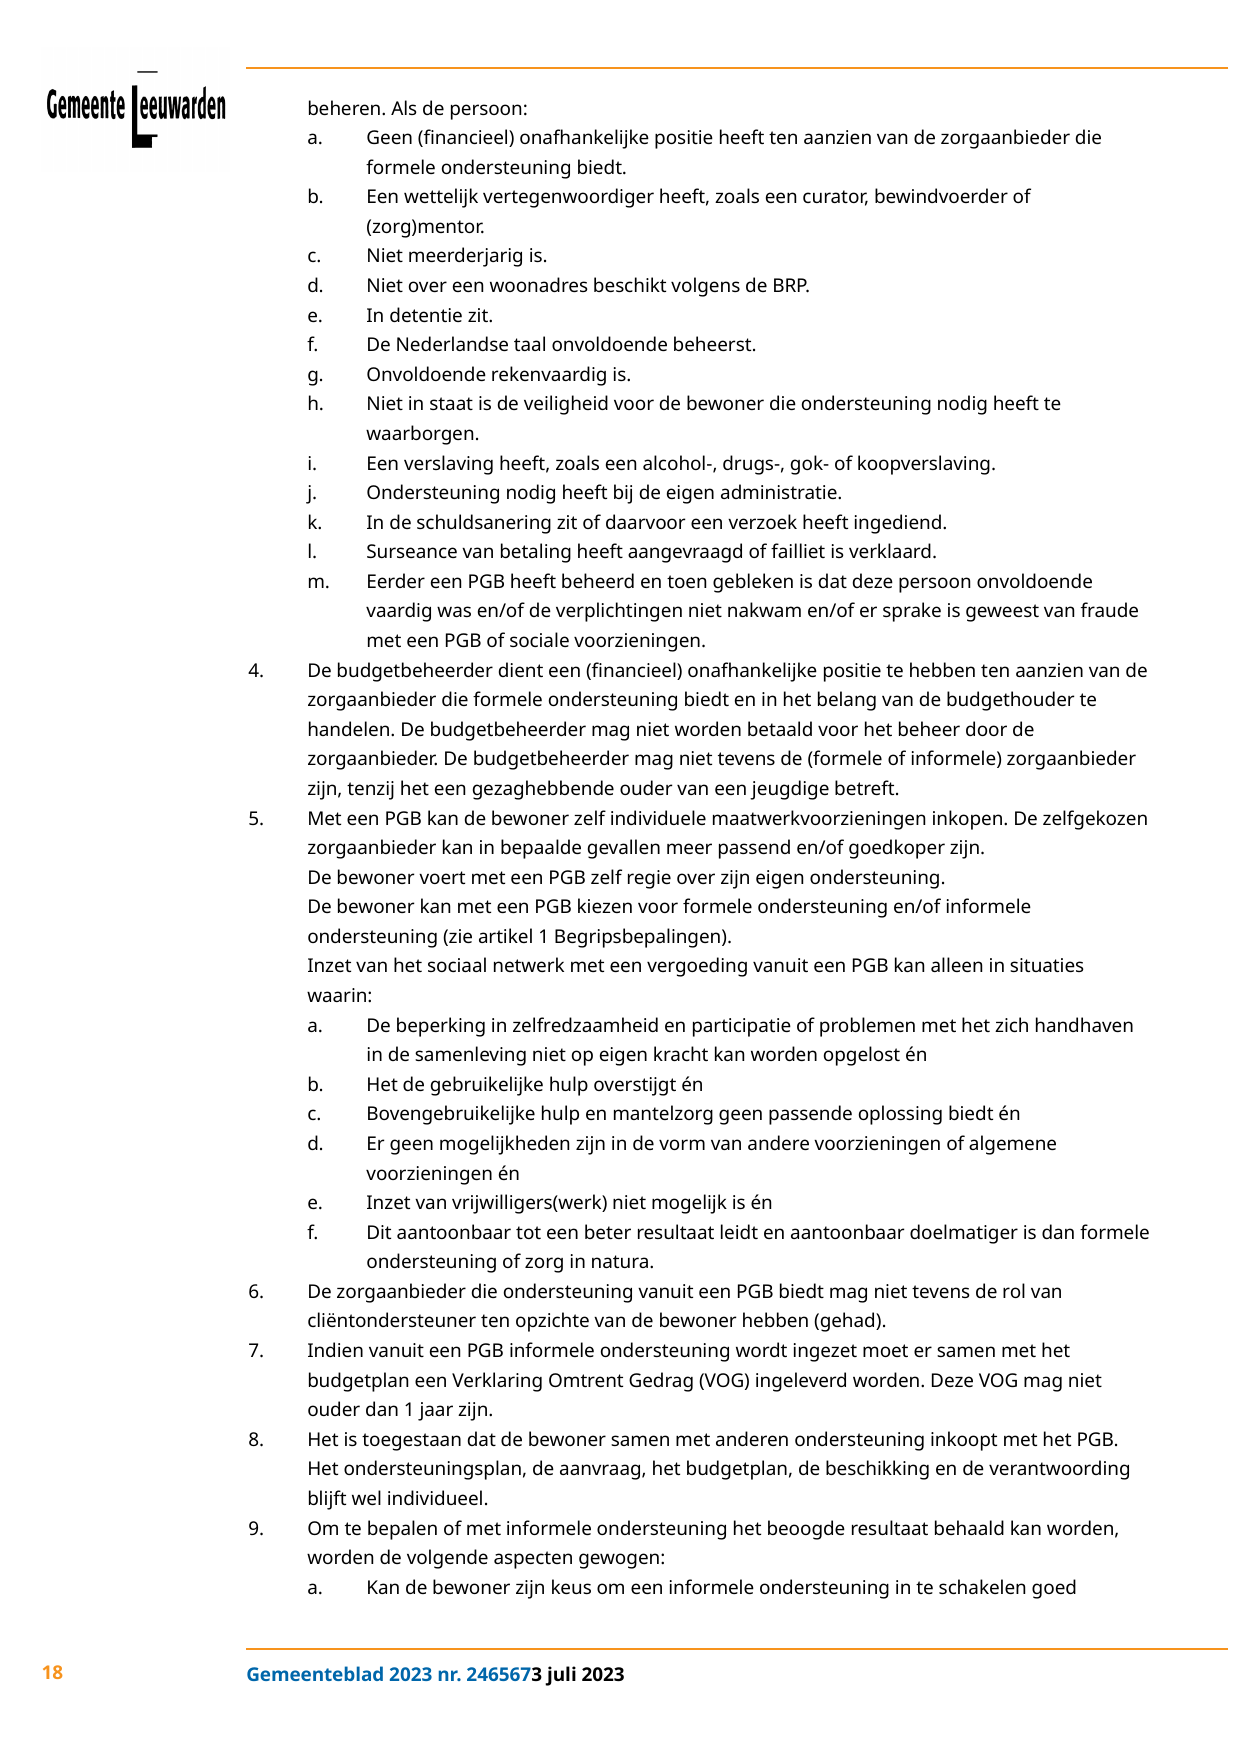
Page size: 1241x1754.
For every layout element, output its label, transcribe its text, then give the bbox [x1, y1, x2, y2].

list Inzet van het sociaal netwerk met een vergoeding vanuit een PGB kan alleen in situaties waarin: [248, 953, 1152, 1008]
list Onvoldoende rekenvaardig is. [307, 361, 1152, 387]
list Kan de bewoner zijn keus om een informele ondersteuning in te schakelen goed [307, 1574, 1152, 1600]
list Met een PGB kan de bewoner zelf individuele maatwerkvoorzieningen inkopen. De zelfgekozen zorgaanbieder kan in bepaalde gevallen meer passend en/of goedkoper zijn. [248, 805, 1152, 860]
list Indien vanuit een PGB informele ondersteuning wordt ingezet moet er samen met het budgetplan een Verklaring Omtrent Gedrag (VOG) ingeleverd worden. Deze VOG mag niet ouder dan 1 jaar zijn. [248, 1337, 1152, 1422]
list Bovengebruikelijke hulp en mantelzorg geen passende oplossing biedt én [307, 1101, 1152, 1126]
list Dit aantoonbaar tot een beter resultaat leidt en aantoonbaar doelmatiger is dan formele ondersteuning of zorg in natura. [307, 1219, 1152, 1274]
list Eerder een PGB heeft beheerd en toen gebleken is dat deze persoon onvoldoende vaardig was en/of de verplichtingen niet nakwam en/of er sprake is geweest van fraude met een PGB of sociale voorzieningen. [307, 568, 1152, 653]
list Inzet van vrijwilligers(werk) niet mogelijk is én [307, 1189, 1152, 1215]
list beheren. Als de persoon: [248, 95, 1152, 121]
list Een verslaving heeft, zoals een alcohol-, drugs-, gok- of koopverslaving. [307, 450, 1152, 476]
list Ondersteuning nodig heeft bij de eigen administratie. [307, 479, 1152, 505]
list Geen (financieel) onafhankelijke positie heeft ten aanzien van de zorgaanbieder die formele ondersteuning biedt. [307, 124, 1152, 180]
list Niet over een woonadres beschikt volgens de BRP. [307, 272, 1152, 298]
list De beperking in zelfredzaamheid en participatie of problemen met het zich handhaven in de samenleving niet op eigen kracht kan worden opgelost én [307, 1012, 1152, 1067]
list De budgetbeheerder dient een (financieel) onafhankelijke positie te hebben ten aanzien van de zorgaanbieder die formele ondersteuning biedt en in het belang van de budgethouder te handelen. De budgetbeheerder mag niet worden betaald voor het beheer door de zorgaanbieder. De budgetbeheerder mag niet tevens de (formele of informele) zorgaanbieder zijn, tenzij het een gezaghebbende ouder van een jeugdige betreft. [248, 657, 1152, 801]
list Niet in staat is de veiligheid voor de bewoner die ondersteuning nodig heeft te waarborgen. [307, 391, 1152, 446]
list Niet meerderjarig is. [307, 243, 1152, 268]
list Surseance van betaling heeft aangevraagd of failliet is verklaard. [307, 538, 1152, 564]
list De Nederlandse taal onvoldoende beheerst. [307, 331, 1152, 357]
list Het de gebruikelijke hulp overstijgt én [307, 1071, 1152, 1097]
list Het is toegestaan dat de bewoner samen met anderen ondersteuning inkoopt met het PGB. [248, 1426, 1152, 1452]
list In de schuldsanering zit of daarvoor een verzoek heeft ingediend. [307, 509, 1152, 535]
list In detentie zit. [307, 302, 1152, 328]
list Het ondersteuningsplan, de aanvraag, het budgetplan, de beschikking en de verantwoording blijft wel individueel. [248, 1456, 1152, 1511]
list De zorgaanbieder die ondersteuning vanuit een PGB biedt mag niet tevens de rol van cliëntondersteuner ten opzichte van de bewoner hebben (gehad). [248, 1278, 1152, 1333]
list Er geen mogelijkheden zijn in de vorm van andere voorzieningen of algemene voorzieningen én [307, 1130, 1152, 1186]
list De bewoner voert met een PGB zelf regie over zijn eigen ondersteuning. [248, 864, 1152, 890]
list Om te bepalen of met informele ondersteuning het beoogde resultaat behaald kan worden, worden de volgende aspecten gewogen: [248, 1515, 1152, 1570]
picture [41, 47, 231, 172]
list De bewoner kan met een PGB kiezen voor formele ondersteuning en/of informele ondersteuning (zie artikel 1 Begripsbepalingen). [248, 893, 1152, 949]
list Een wettelijk vertegenwoordiger heeft, zoals een curator, bewindvoerder of (zorg)mentor. [307, 183, 1152, 239]
